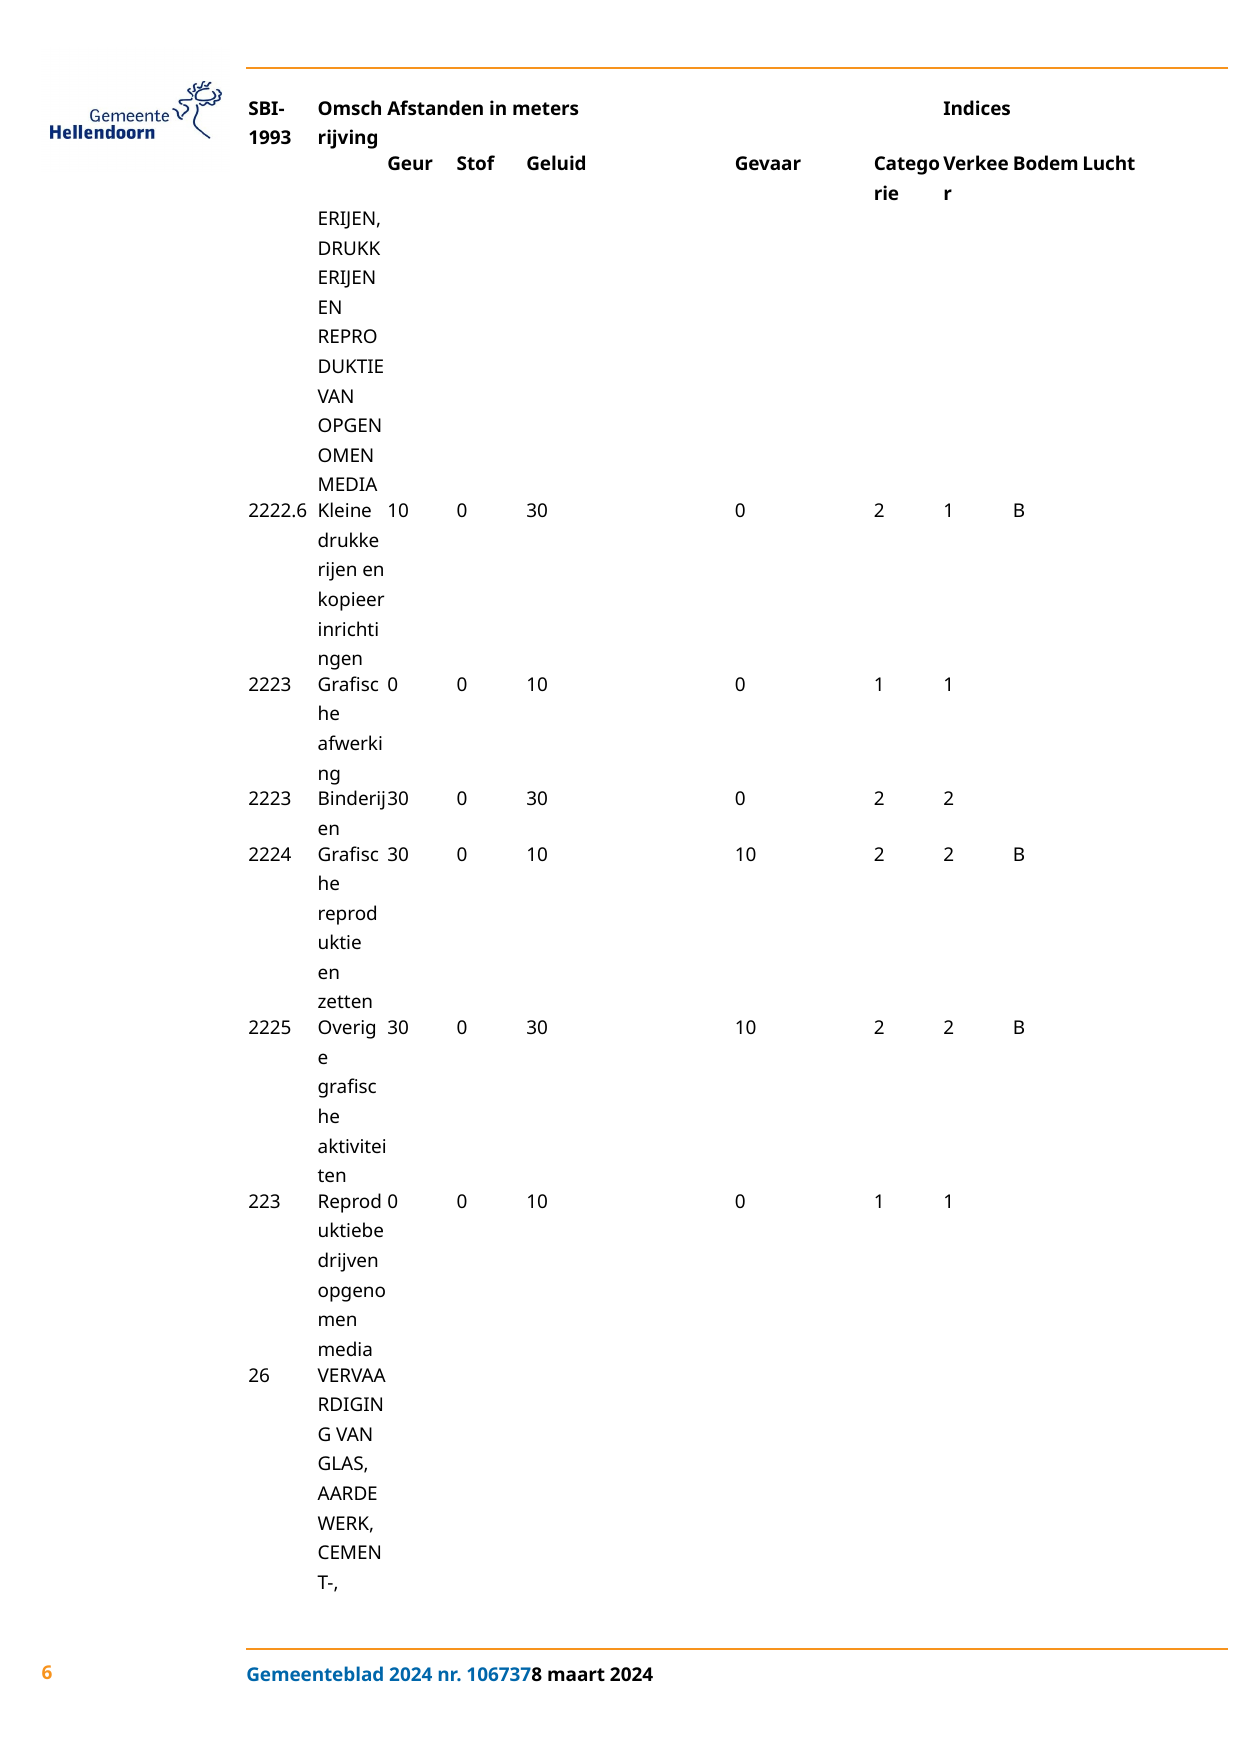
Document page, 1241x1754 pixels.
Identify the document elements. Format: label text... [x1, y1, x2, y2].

table_cell 1 [874, 671, 943, 786]
table_cell 2 [874, 1015, 943, 1188]
picture [41, 47, 231, 172]
table_cell [456, 1362, 526, 1594]
table_cell 30 [526, 1015, 596, 1188]
table_cell B [1013, 841, 1082, 1014]
table_header [874, 95, 943, 150]
table_cell [248, 150, 317, 205]
table_cell 0 [456, 671, 526, 786]
table_cell 0 [456, 841, 526, 1014]
table_cell B [1013, 498, 1082, 671]
table_cell 26 [248, 1362, 317, 1594]
table_cell [665, 1015, 734, 1188]
table_cell 2223 [248, 671, 317, 786]
table_cell [665, 786, 734, 841]
table_cell ERIJEN, DRUKKERIJEN EN REPRODUKTIE VAN OPGENOMEN MEDIA [318, 205, 387, 497]
table_cell Binderijen [318, 786, 387, 841]
table_cell 2222.6 [248, 498, 317, 671]
table_cell [1082, 671, 1152, 786]
table_cell 2 [943, 841, 1013, 1014]
table_cell [387, 205, 456, 497]
table_cell [1082, 1362, 1152, 1594]
table_cell 10 [735, 841, 804, 1014]
table_cell 2225 [248, 1015, 317, 1188]
table_cell Verkeer [943, 150, 1013, 205]
table_cell [804, 841, 873, 1014]
table_cell [596, 786, 665, 841]
table_cell 2224 [248, 841, 317, 1014]
table_cell 0 [735, 786, 804, 841]
table_cell Categorie [874, 150, 943, 205]
table_cell [596, 1015, 665, 1188]
table_cell [1082, 1188, 1152, 1362]
table_cell [387, 1362, 456, 1594]
table_cell 30 [387, 786, 456, 841]
table_header SBI-1993 [248, 95, 317, 150]
table_cell Overige grafische aktiviteiten [318, 1015, 387, 1188]
table_cell [1082, 205, 1152, 497]
table_cell Lucht [1082, 150, 1152, 205]
table_cell [248, 205, 317, 497]
table_cell [526, 1362, 596, 1594]
table_cell [665, 841, 734, 1014]
table_cell 10 [526, 671, 596, 786]
table_cell [665, 671, 734, 786]
table_cell 0 [735, 1188, 804, 1362]
table_cell 2 [943, 786, 1013, 841]
table_cell [804, 1362, 873, 1594]
table_cell 2223 [248, 786, 317, 841]
table_cell B [1013, 1015, 1082, 1188]
table_cell 0 [735, 671, 804, 786]
table_cell 2 [943, 1015, 1013, 1188]
table_cell 30 [387, 1015, 456, 1188]
table_cell 1 [943, 671, 1013, 786]
table_cell [735, 1362, 804, 1594]
table_cell [874, 205, 943, 497]
table_cell 223 [248, 1188, 317, 1362]
table_cell 0 [387, 1188, 456, 1362]
table_cell [665, 205, 734, 497]
table_cell Reproduktiebedrijven opgenomen media [318, 1188, 387, 1362]
table_cell 0 [456, 1015, 526, 1188]
table_cell 30 [526, 786, 596, 841]
table_cell Stof [456, 150, 526, 205]
table_cell [804, 786, 873, 841]
table_header Omschrijving [318, 95, 387, 150]
table_cell 0 [735, 498, 804, 671]
table_cell Geluid [526, 150, 734, 205]
table_cell [596, 1188, 665, 1362]
table_cell [804, 671, 873, 786]
table_cell [804, 1188, 873, 1362]
table_cell 10 [735, 1015, 804, 1188]
table_cell [1013, 1188, 1082, 1362]
table_cell [665, 1188, 734, 1362]
table_cell [874, 1362, 943, 1594]
table_cell [596, 498, 665, 671]
table_cell Gevaar [735, 150, 873, 205]
table_cell 1 [943, 1188, 1013, 1362]
table_cell [596, 671, 665, 786]
table_cell [596, 841, 665, 1014]
table_cell [943, 1362, 1013, 1594]
table_header Indices [943, 95, 1152, 150]
table_cell 2 [874, 786, 943, 841]
table_cell 2 [874, 498, 943, 671]
table_cell [1082, 498, 1152, 671]
table_cell 10 [526, 841, 596, 1014]
table_cell 10 [387, 498, 456, 671]
table_cell [1013, 786, 1082, 841]
table_cell Kleine drukkerijen en kopieerinrichtingen [318, 498, 387, 671]
table_cell 0 [456, 786, 526, 841]
table_cell 2 [874, 841, 943, 1014]
table_cell Bodem [1013, 150, 1082, 205]
table_cell [735, 205, 804, 497]
table_cell 1 [874, 1188, 943, 1362]
table_cell 1 [943, 498, 1013, 671]
table_cell [665, 498, 734, 671]
table_cell [1013, 205, 1082, 497]
table_cell [943, 205, 1013, 497]
table_cell VERVAARDIGING VAN GLAS, AARDEWERK, CEMENT-, [318, 1362, 387, 1594]
table_cell 30 [526, 498, 596, 671]
table_cell [1082, 1015, 1152, 1188]
table_header Afstanden in meters [387, 95, 873, 150]
table_cell [318, 150, 387, 205]
table_cell Geur [387, 150, 456, 205]
table_cell [596, 1362, 665, 1594]
table_cell Grafische afwerking [318, 671, 387, 786]
table_cell 10 [526, 1188, 596, 1362]
table_cell 0 [456, 498, 526, 671]
table_cell 0 [387, 671, 456, 786]
table_cell [804, 205, 873, 497]
table_cell Grafische reproduktie en zetten [318, 841, 387, 1014]
table_cell [1013, 1362, 1082, 1594]
table_cell 30 [387, 841, 456, 1014]
table_cell 0 [456, 1188, 526, 1362]
table_cell [596, 205, 665, 497]
table_cell [526, 205, 596, 497]
table_cell [456, 205, 526, 497]
table_cell [1082, 841, 1152, 1014]
table_cell [804, 1015, 873, 1188]
table_cell [1013, 671, 1082, 786]
table_cell [804, 498, 873, 671]
table_cell [665, 1362, 734, 1594]
table_cell [1082, 786, 1152, 841]
